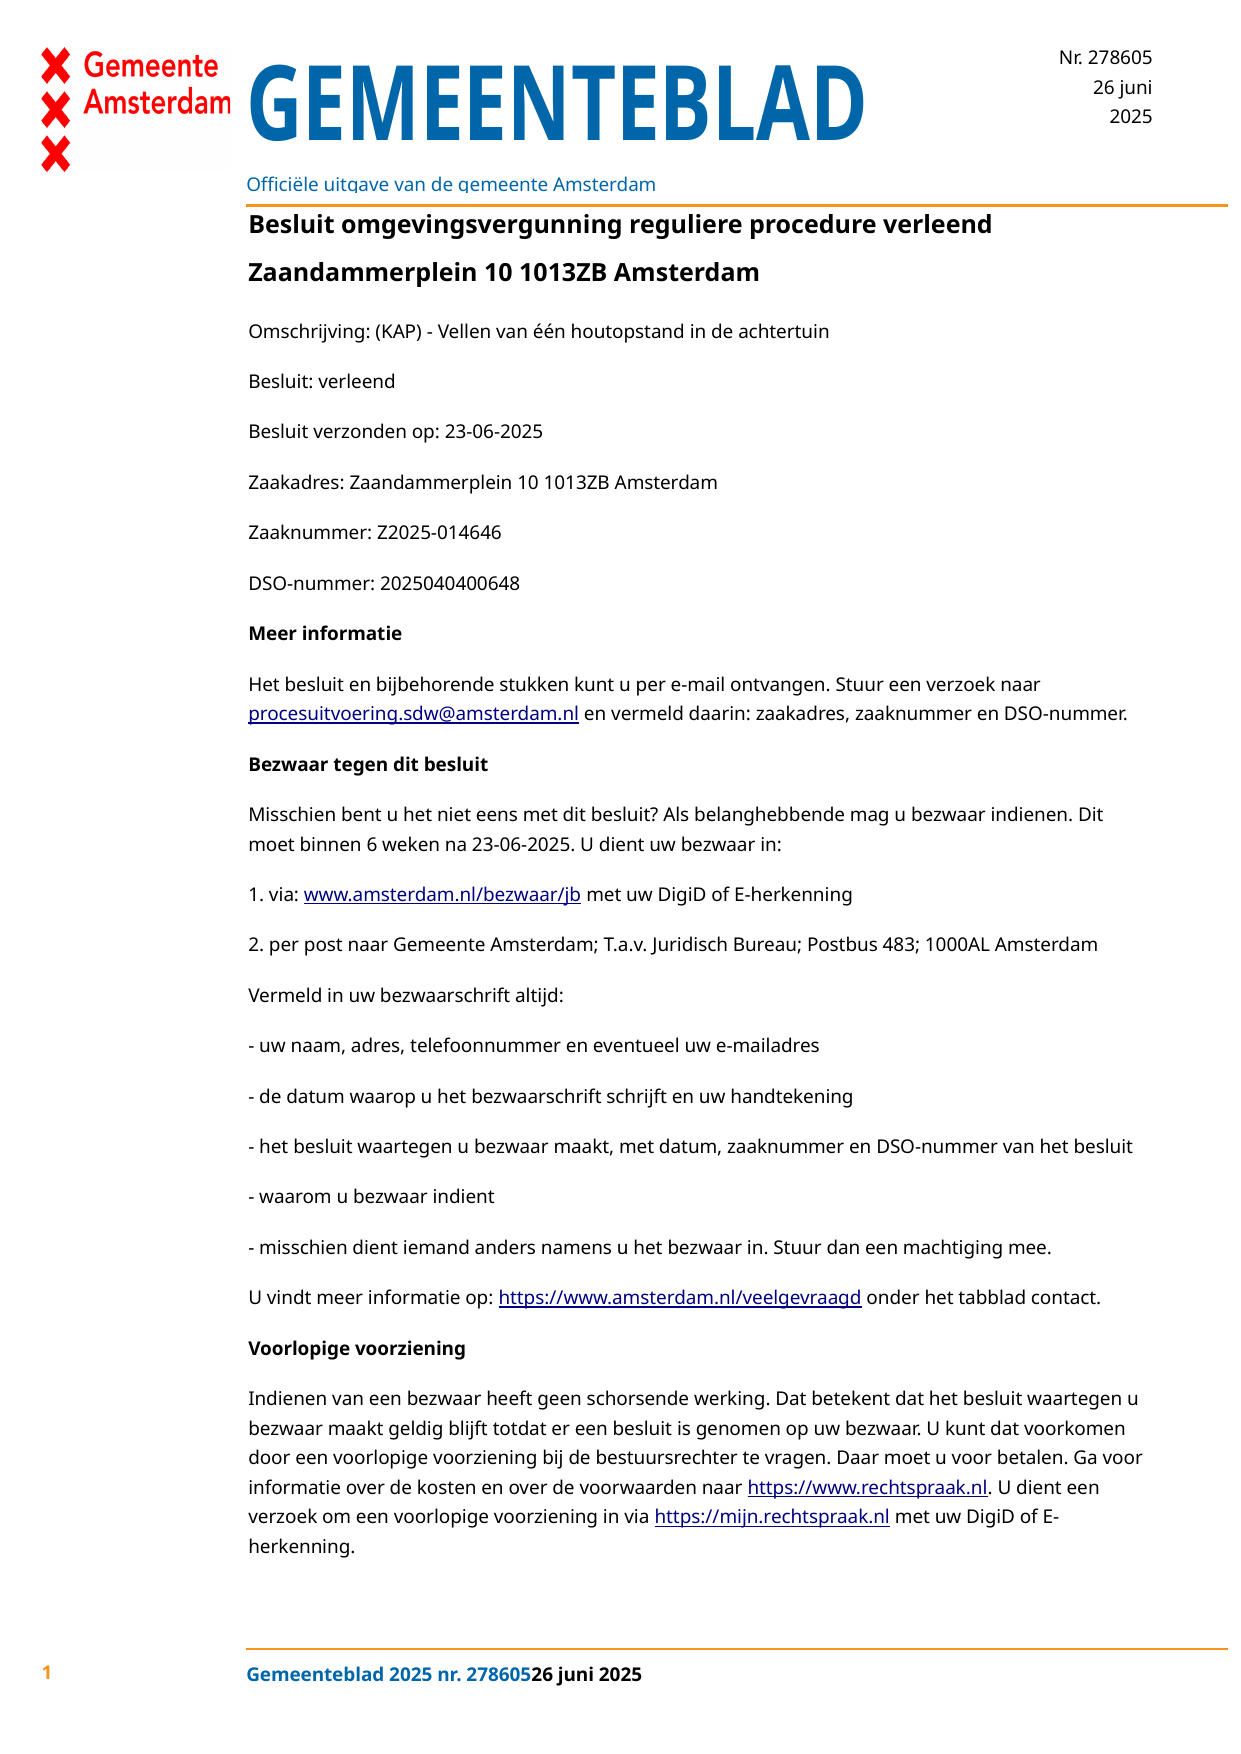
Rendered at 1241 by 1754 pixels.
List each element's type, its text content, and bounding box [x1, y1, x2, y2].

text - waarom u bezwaar indient [248, 1184, 1152, 1209]
text Besluit omgevingsvergunning reguliere procedure verleend Zaandammerplein 10 1013ZB Amsterdam [248, 207, 1152, 288]
text 1. via: www.amsterdam.nl/bezwaar/jb met uw DigiD of E-herkenning [248, 881, 1152, 907]
text Indienen van een bezwaar heeft geen schorsende werking. Dat betekent dat het besluit waartegen u bezwaar maakt geldig blijft totdat er een besluit is genomen op uw bezwaar. U kunt dat voorkomen door een voorlopige voorziening bij de bestuursrechter te vragen. Daar moet u voor betalen. Ga voor informatie over de kosten en over de voorwaarden naar https://www.rechtspraak.nl. U dient een verzoek om een voorlopige voorziening in via https://mijn.rechtspraak.nl met uw DigiD of E-herkenning. [248, 1385, 1152, 1559]
text Vermeld in uw bezwaarschrift altijd: [248, 982, 1152, 1008]
text Besluit verzonden op: 23-06-2025 [248, 419, 1152, 444]
text DSO-nummer: 2025040400648 [248, 570, 1152, 596]
text - misschien dient iemand anders namens u het bezwaar in. Stuur dan een machtiging mee. [248, 1234, 1152, 1260]
text Besluit: verleend [248, 368, 1152, 394]
text Voorlopige voorziening [248, 1335, 1152, 1361]
text U vindt meer informatie op: https://www.amsterdam.nl/veelgevraagd onder het tabblad contact. [248, 1284, 1152, 1310]
text - het besluit waartegen u bezwaar maakt, met datum, zaaknummer en DSO-nummer van het besluit [248, 1133, 1152, 1159]
picture [41, 47, 231, 172]
text 2. per post naar Gemeente Amsterdam; T.a.v. Juridisch Bureau; Postbus 483; 1000AL Amsterdam [248, 932, 1152, 957]
text - uw naam, adres, telefoonnummer en eventueel uw e-mailadres [248, 1032, 1152, 1058]
text Meer informatie [248, 620, 1152, 646]
text Misschien bent u het niet eens met dit besluit? Als belanghebbende mag u bezwaar indienen. Dit moet binnen 6 weken na 23-06-2025. U dient uw bezwaar in: [248, 801, 1152, 857]
text Zaakadres: Zaandammerplein 10 1013ZB Amsterdam [248, 469, 1152, 495]
text - de datum waarop u het bezwaarschrift schrijft en uw handtekening [248, 1083, 1152, 1109]
text Zaaknummer: Z2025-014646 [248, 519, 1152, 545]
text Bezwaar tegen dit besluit [248, 751, 1152, 777]
text Omschrijving: (KAP) - Vellen van één houtopstand in de achtertuin [248, 318, 1152, 344]
text Het besluit en bijbehorende stukken kunt u per e-mail ontvangen. Stuur een verzoek naar procesuitvoering.sdw@amsterdam.nl en vermeld daarin: zaakadres, zaaknummer en DSO-nummer. [248, 671, 1152, 726]
